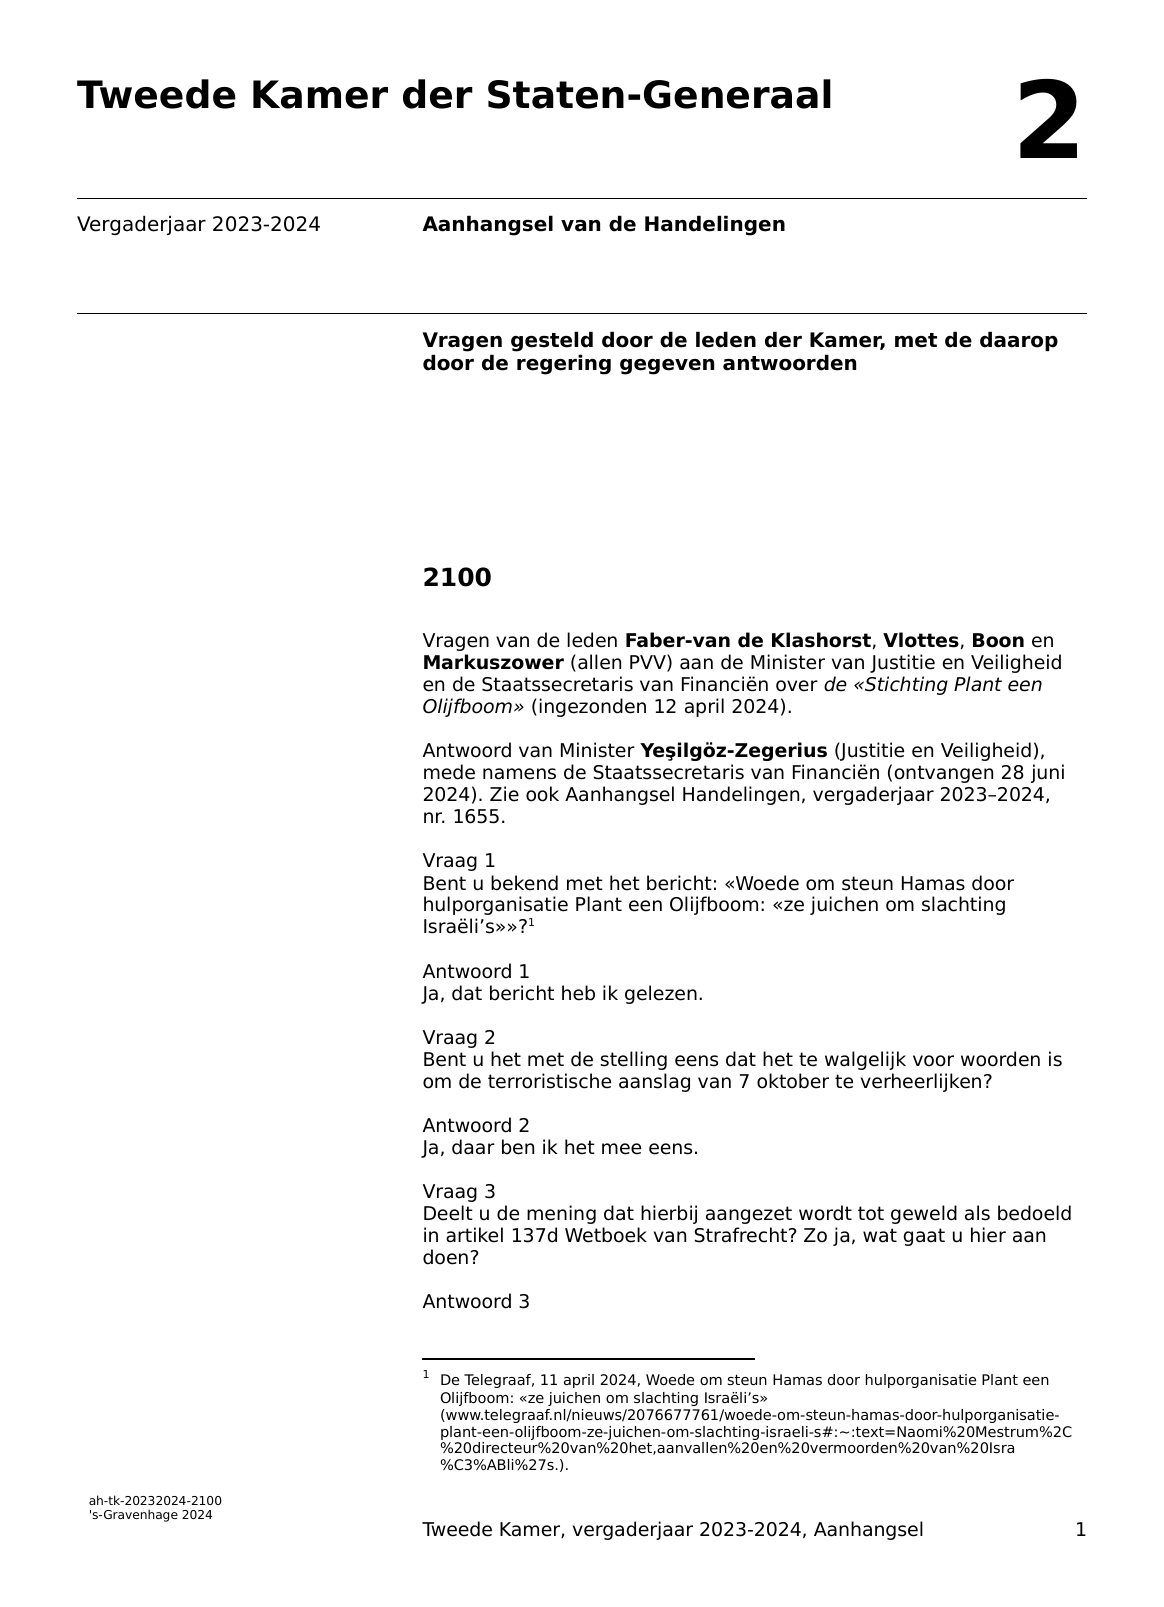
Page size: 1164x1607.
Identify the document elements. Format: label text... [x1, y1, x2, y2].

text Deelt u de mening dat hierbij aangezet wordt tot geweld als bedoeld in artikel 137d Wetboek van Strafrecht? Zo ja, wat gaat u hier aan doen? [422, 1203, 1087, 1269]
table_header 2 [886, 59, 1087, 198]
text De Telegraaf, 11 april 2024, Woede om steun Hamas door hulporganisatie Plant een Olijfboom: «ze juichen om slachting Israëli’s» (www.telegraaf.nl/nieuws/2076677761/woede-om-steun-hamas-door-hulporganisatie-plant-een-olijfboom-ze-juichen-om-slachting-israeli-s#:~:text=Naomi%20Mestrum%2C%20directeur%20van%20het,aanvallen%20en%20vermoorden%20van%20Isra%C3%ABli%27s.). [422, 1368, 1087, 1474]
table_header Tweede Kamer der Staten-Generaal [77, 59, 886, 198]
text Vragen van de leden Faber-van de Klashorst, Vlottes, Boon en Markuszower (allen PVV) aan de Minister van Justitie en Veiligheid en de Staatssecretaris van Financiën over de «Stichting Plant een Olijfboom» (ingezonden 12 april 2024). [422, 630, 1087, 718]
text Antwoord van Minister Yeşilgöz-Zegerius (Justitie en Veiligheid), mede namens de Staatssecretaris van Financiën (ontvangen 28 juni 2024). Zie ook Aanhangsel Handelingen, vergaderjaar 2023–2024, nr. 1655. [422, 740, 1087, 828]
table_cell Aanhangsel van de Handelingen [422, 199, 1087, 313]
table_cell [77, 314, 422, 375]
text Antwoord 2 [422, 1115, 1087, 1137]
text 2100 [422, 563, 1087, 592]
text Vraag 1 [422, 850, 1087, 872]
text Ja, dat bericht heb ik gelezen. [422, 982, 1087, 1004]
text Vraag 2 [422, 1027, 1087, 1049]
table_cell Vergaderjaar 2023-2024 [77, 199, 422, 313]
text Antwoord 1 [422, 961, 1087, 982]
text Ja, daar ben ik het mee eens. [422, 1137, 1087, 1159]
text Antwoord 3 [422, 1291, 1087, 1313]
text 's-Gravenhage 2024 [88, 1508, 323, 1522]
text ah-tk-20232024-2100 [88, 1494, 323, 1508]
table_cell Vragen gesteld door de leden der Kamer, met de daarop door de regering gegeven antwoorden [422, 314, 1087, 375]
text Bent u het met de stelling eens dat het te walgelijk voor woorden is om de terroristische aanslag van 7 oktober te verheerlijken? [422, 1049, 1087, 1093]
text Vraag 3 [422, 1181, 1087, 1203]
text Bent u bekend met het bericht: «Woede om steun Hamas door hulporganisatie Plant een Olijfboom: «ze juichen om slachting Israëli’s»»? [422, 872, 1087, 938]
